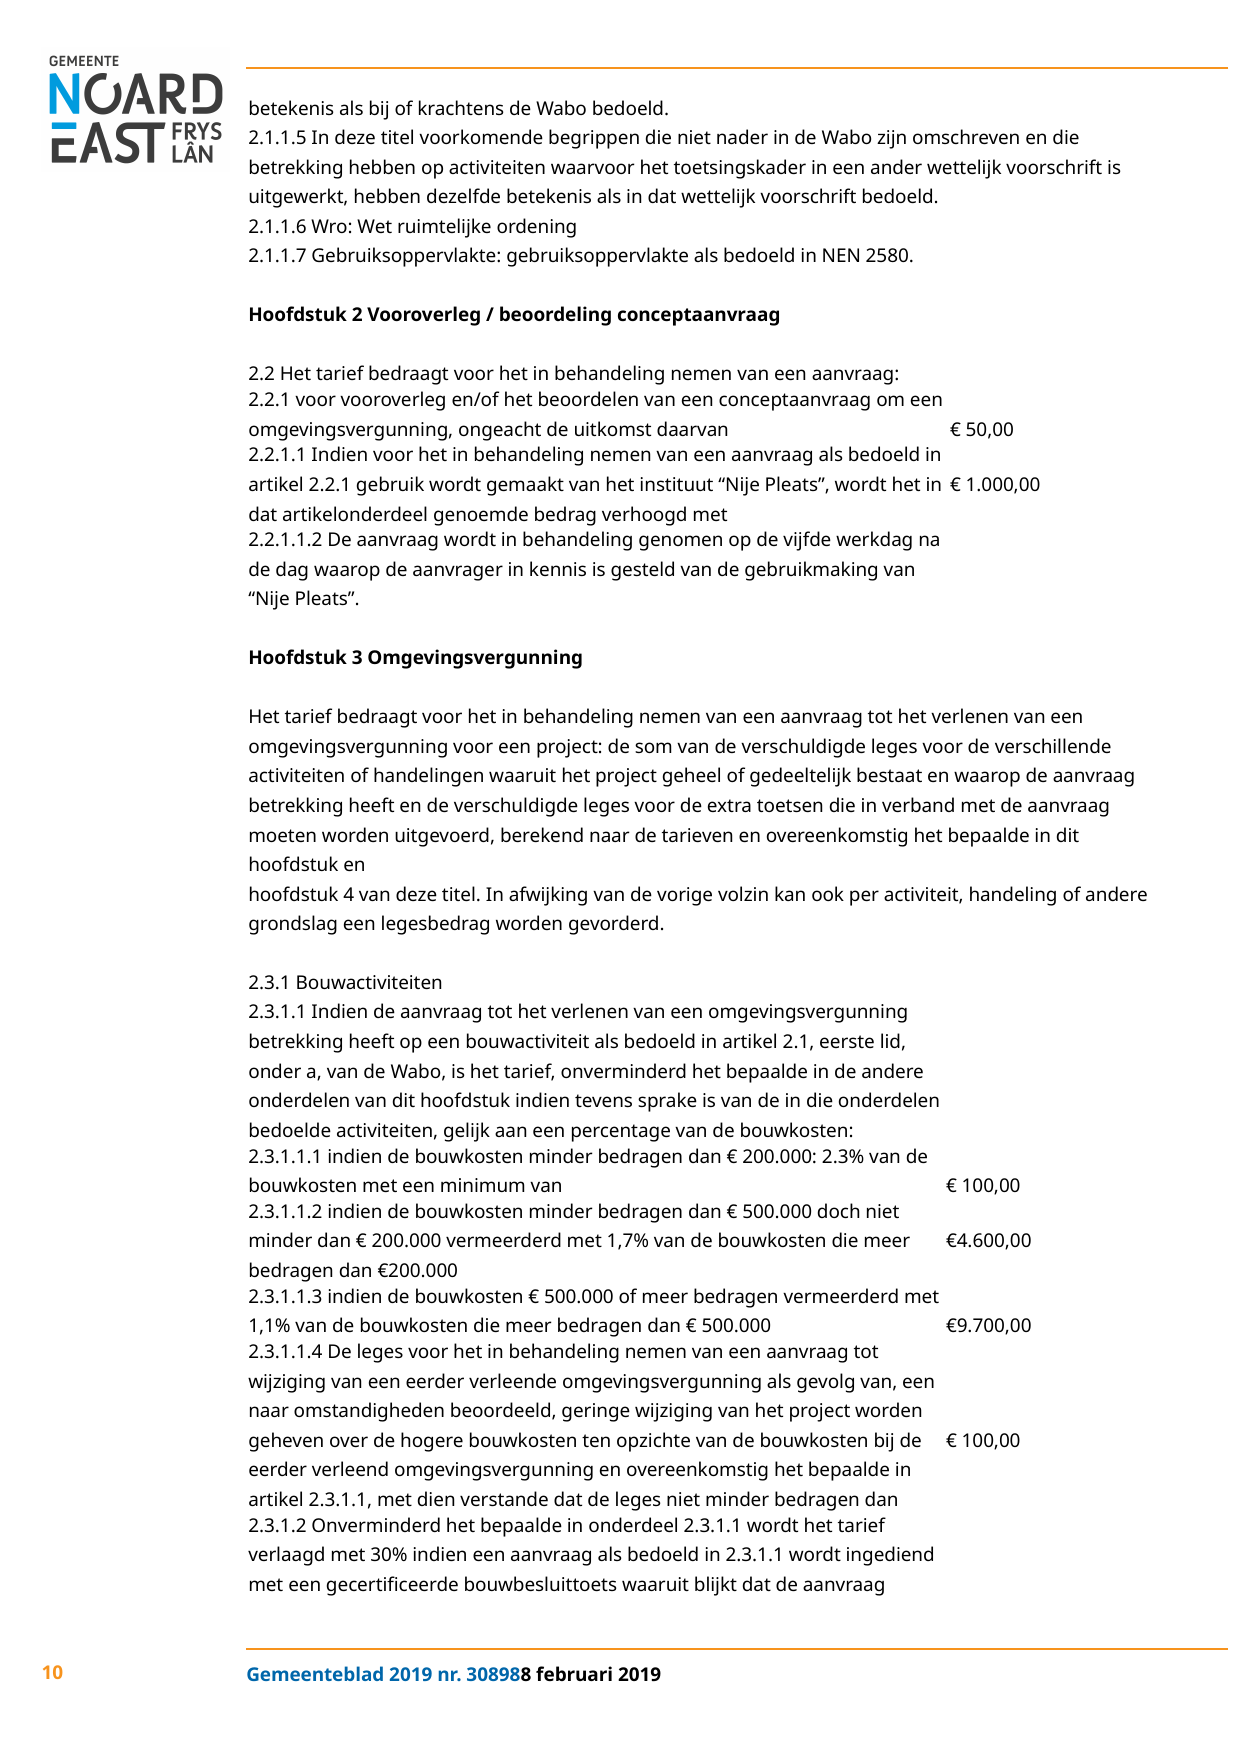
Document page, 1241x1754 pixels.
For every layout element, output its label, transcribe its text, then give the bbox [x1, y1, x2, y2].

table_cell € 100,00 [946, 1143, 1152, 1198]
table_cell € 50,00 [950, 386, 1152, 442]
table_cell 2.3.1.1.4 De leges voor het in behandeling nemen van een aanvraag tot wijziging van een eerder verleende omgevingsvergunning als gevolg van, een naar omstandigheden beoordeeld, geringe wijziging van het project worden geheven over de hogere bouwkosten ten opzichte van de bouwkosten bij de eerder verleend omgevingsvergunning en overeenkomstig het bepaalde in artikel 2.3.1.1, met dien verstande dat de leges niet minder bedragen dan [248, 1338, 946, 1512]
table_cell € 1.000,00 [950, 442, 1152, 526]
table_cell 2.2.1 voor vooroverleg en/of het beoordelen van een conceptaanvraag om een omgevingsvergunning, ongeacht de uitkomst daarvan [248, 386, 950, 442]
table_header Hoofdstuk 3 Omgevingsvergunning Het tarief bedraagt voor het in behandeling nemen van een aanvraag tot het verlenen van een omgevingsvergunning voor een project: de som van de verschuldigde leges voor de verschillende activiteiten of handelingen waaruit het project geheel of gedeeltelijk bestaat en waarop de aanvraag betrekking heeft en de verschuldigde leges voor de extra toetsen die in verband met de aanvraag moeten worden uitgevoerd, berekend naar de tarieven en overeenkomstig het bepaalde in dit hoofdstuk en hoofdstuk 4 van deze titel. In afwijking van de vorige volzin kan ook per activiteit, handeling of andere grondslag een legesbedrag worden gevorderd. [248, 644, 1152, 936]
table_cell 2.3.1.1.3 indien de bouwkosten € 500.000 of meer bedragen vermeerderd met 1,1% van de bouwkosten die meer bedragen dan € 500.000 [248, 1283, 946, 1338]
table_header 2.3.1 Bouwactiviteiten 2.3.1.1 Indien de aanvraag tot het verlenen van een omgevingsvergunning betrekking heeft op een bouwactiviteit als bedoeld in artikel 2.1, eerste lid, onder a, van de Wabo, is het tarief, onverminderd het bepaalde in de andere onderdelen van dit hoofdstuk indien tevens sprake is van de in die onderdelen bedoelde activiteiten, gelijk aan een percentage van de bouwkosten: [248, 969, 946, 1143]
table_cell € 100,00 [946, 1338, 1152, 1512]
table_header 2.2 Het tarief bedraagt voor het in behandeling nemen van een aanvraag: [248, 361, 950, 386]
table_cell [950, 526, 1152, 611]
table_header [946, 969, 1152, 1143]
picture [41, 47, 231, 172]
table_cell €9.700,00 [946, 1283, 1152, 1338]
table_cell 2.3.1.2 Onverminderd het bepaalde in onderdeel 2.3.1.1 wordt het tarief verlaagd met 30% indien een aanvraag als bedoeld in 2.3.1.1 wordt ingediend met een gecertificeerde bouwbesluittoets waaruit blijkt dat de aanvraag [248, 1512, 946, 1597]
table_header [950, 361, 1152, 386]
table_cell 2.3.1.1.1 indien de bouwkosten minder bedragen dan € 200.000: 2.3% van de bouwkosten met een minimum van [248, 1143, 946, 1198]
table_cell 2.3.1.1.2 indien de bouwkosten minder bedragen dan € 500.000 doch niet minder dan € 200.000 vermeerderd met 1,7% van de bouwkosten die meer bedragen dan €200.000 [248, 1198, 946, 1283]
table_cell 2.2.1.1.2 De aanvraag wordt in behandeling genomen op de vijfde werkdag na de dag waarop de aanvrager in kennis is gesteld van de gebruikmaking van “Nije Pleats”. [248, 526, 950, 611]
text Hoofdstuk 2 Vooroverleg / beoordeling conceptaanvraag [248, 301, 1152, 327]
table_cell 2.2.1.1 Indien voor het in behandeling nemen van een aanvraag als bedoeld in artikel 2.2.1 gebruik wordt gemaakt van het instituut “Nije Pleats”, wordt het in dat artikelonderdeel genoemde bedrag verhoogd met [248, 442, 950, 526]
table_cell [946, 1512, 1152, 1597]
table_header betekenis als bij of krachtens de Wabo bedoeld. 2.1.1.5 In deze titel voorkomende begrippen die niet nader in de Wabo zijn omschreven en die betrekking hebben op activiteiten waarvoor het toetsingskader in een ander wettelijk voorschrift is uitgewerkt, hebben dezelfde betekenis als in dat wettelijk voorschrift bedoeld. 2.1.1.6 Wro: Wet ruimtelijke ordening 2.1.1.7 Gebruiksoppervlakte: gebruiksoppervlakte als bedoeld in NEN 2580. [248, 95, 1152, 268]
table_cell €4.600,00 [946, 1198, 1152, 1283]
